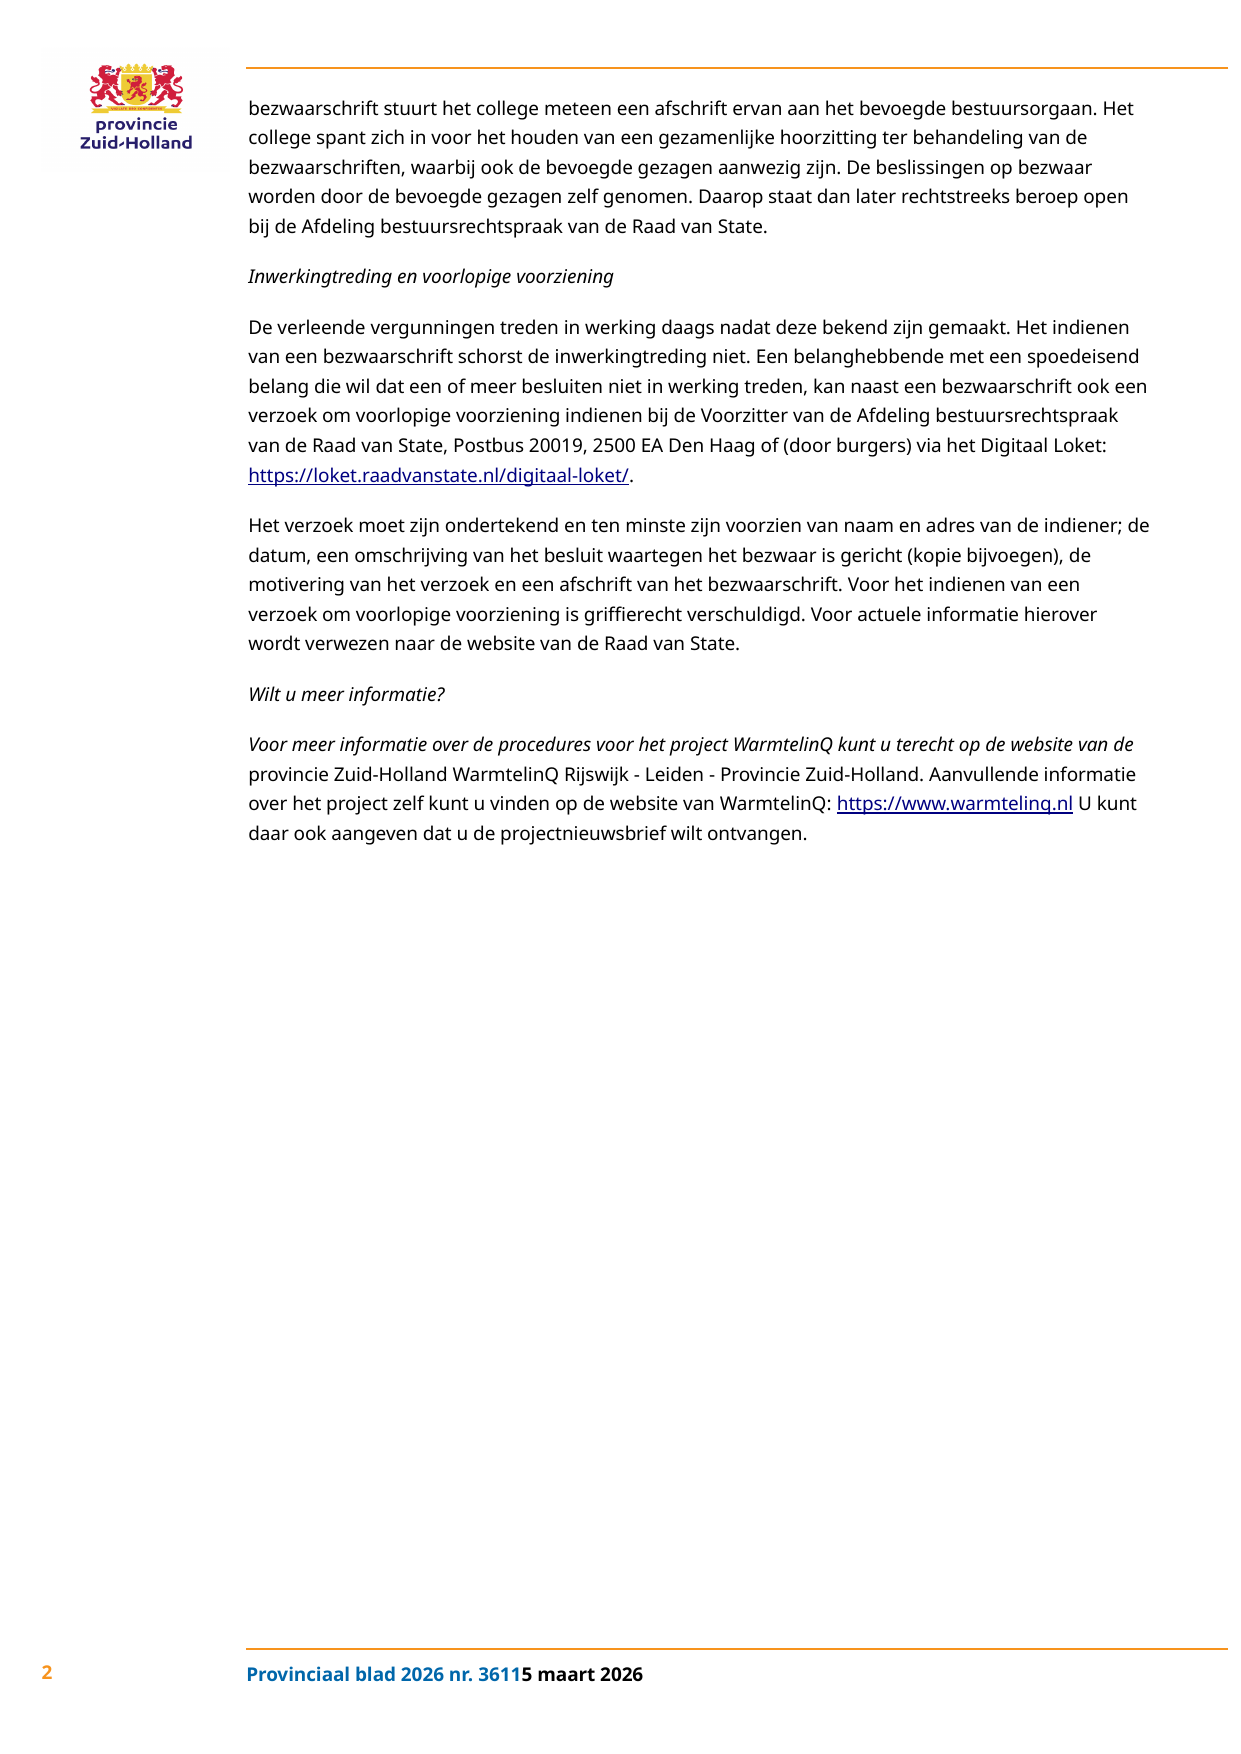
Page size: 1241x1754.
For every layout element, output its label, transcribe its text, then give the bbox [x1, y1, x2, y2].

picture [41, 47, 231, 172]
text De verleende vergunningen treden in werking daags nadat deze bekend zijn gemaakt. Het indienen van een bezwaarschrift schorst de inwerkingtreding niet. Een belanghebbende met een spoedeisend belang die wil dat een of meer besluiten niet in werking treden, kan naast een bezwaarschrift ook een verzoek om voorlopige voorziening indienen bij de Voorzitter van de Afdeling bestuursrechtspraak van de Raad van State, Postbus 20019, 2500 EA Den Haag of (door burgers) via het Digitaal Loket: https://loket.raadvanstate.nl/digitaal-loket/. [248, 314, 1152, 488]
text Het verzoek moet zijn ondertekend en ten minste zijn voorzien van naam en adres van de indiener; de datum, een omschrijving van het besluit waartegen het bezwaar is gericht (kopie bijvoegen), de motivering van het verzoek en een afschrift van het bezwaarschrift. Voor het indienen van een verzoek om voorlopige voorziening is griffierecht verschuldigd. Voor actuele informatie hierover wordt verwezen naar de website van de Raad van State. [248, 512, 1152, 656]
text Voor meer informatie over de procedures voor het project WarmtelinQ kunt u terecht op de website van de provincie Zuid-Holland WarmtelinQ Rijswijk - Leiden - Provincie Zuid-Holland. Aanvullende informatie over het project zelf kunt u vinden op de website van WarmtelinQ: https://www.warmtelinq.nl U kunt daar ook aangeven dat u de projectnieuwsbrief wilt ontvangen. [248, 731, 1152, 846]
text Inwerkingtreding en voorlopige voorziening [248, 263, 1152, 289]
text Wilt u meer informatie? [248, 681, 1152, 707]
text bezwaarschrift stuurt het college meteen een afschrift ervan aan het bevoegde bestuursorgaan. Het college spant zich in voor het houden van een gezamenlijke hoorzitting ter behandeling van de bezwaarschriften, waarbij ook de bevoegde gezagen aanwezig zijn. De beslissingen op bezwaar worden door de bevoegde gezagen zelf genomen. Daarop staat dan later rechtstreeks beroep open bij de Afdeling bestuursrechtspraak van de Raad van State. [248, 95, 1152, 239]
